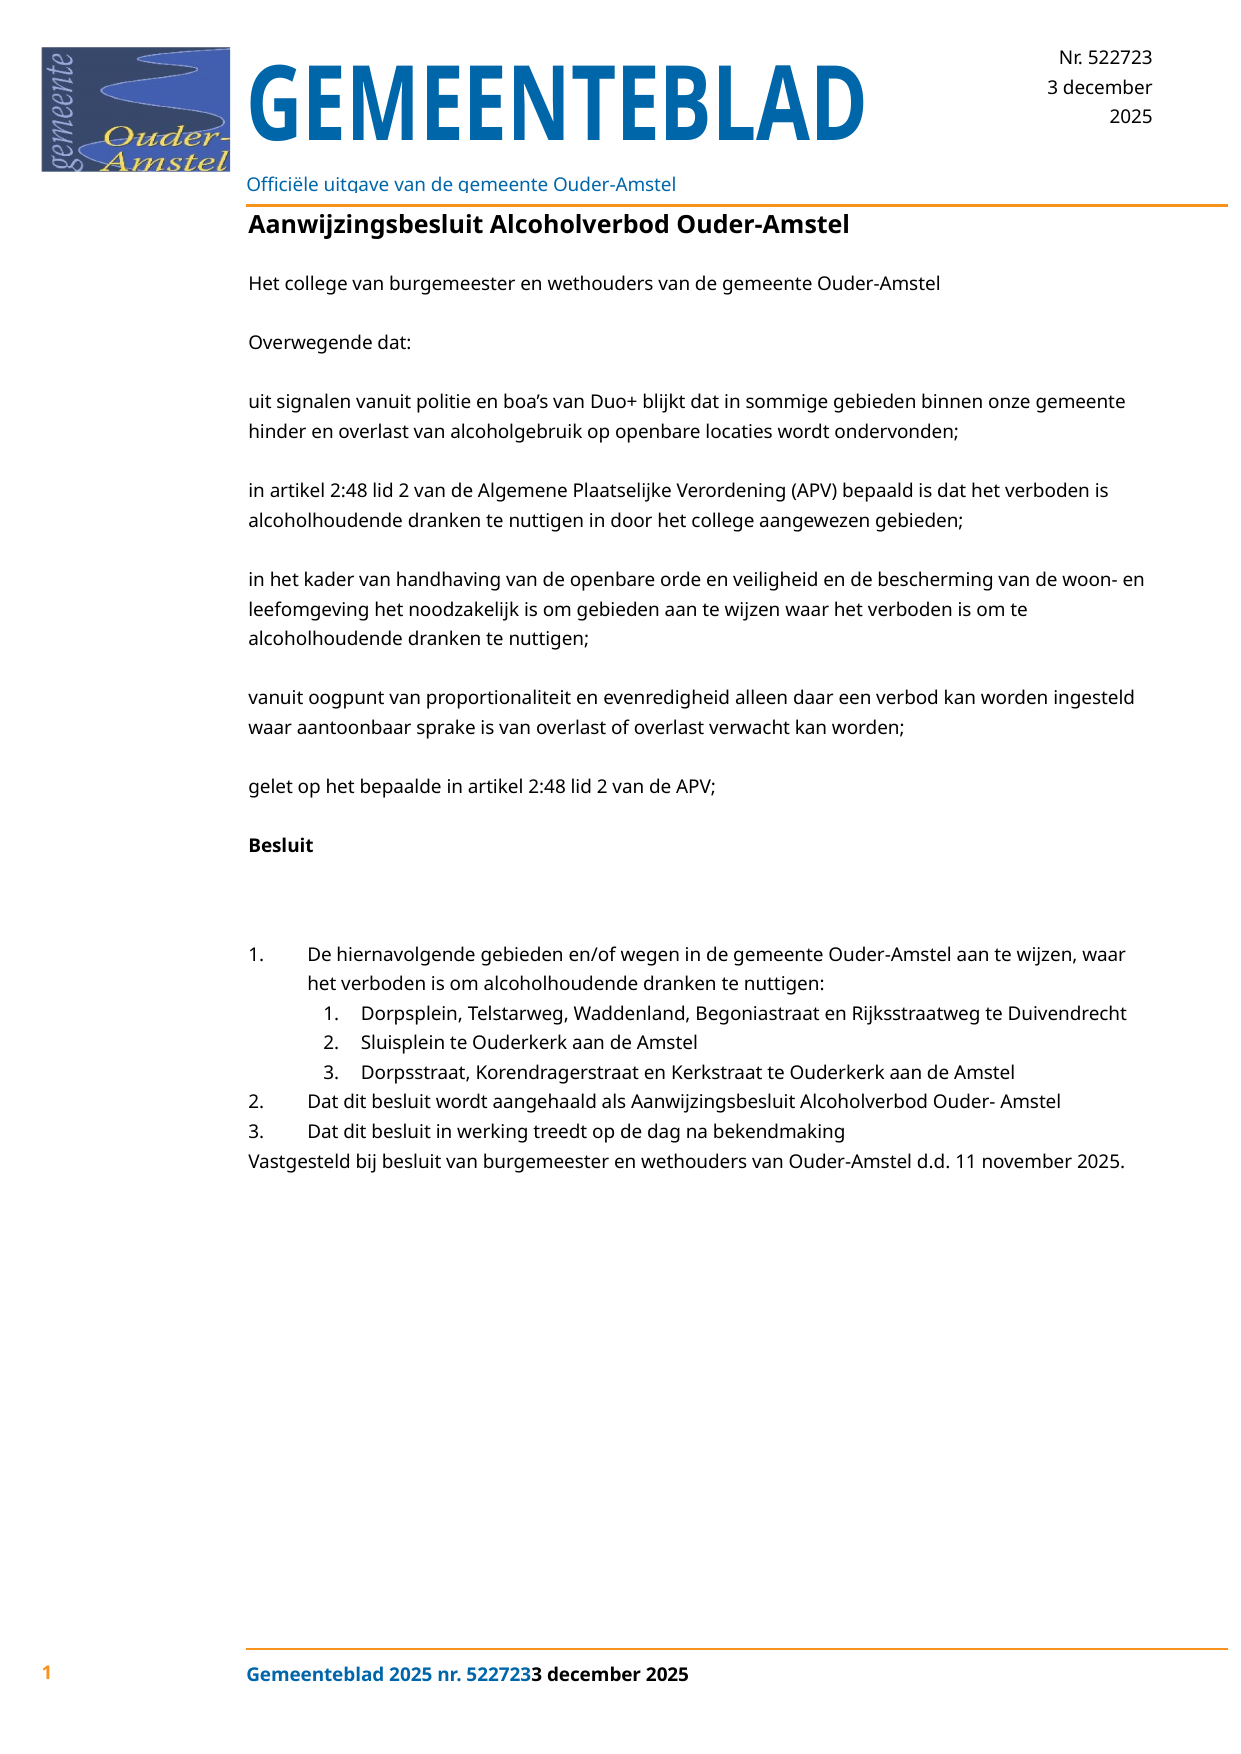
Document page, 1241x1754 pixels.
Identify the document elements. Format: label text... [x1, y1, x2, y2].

text in artikel 2:48 lid 2 van de Algemene Plaatselijke Verordening (APV) bepaald is dat het verboden is alcoholhoudende dranken te nuttigen in door het college aangewezen gebieden; [248, 477, 1152, 533]
list De hiernavolgende gebieden en/of wegen in de gemeente Ouder-Amstel aan te wijzen, waar het verboden is om alcoholhoudende dranken te nuttigen: [248, 941, 1152, 996]
text Het college van burgemeester en wethouders van de gemeente Ouder-Amstel [248, 270, 1152, 296]
list Dorpsstraat, Korendragerstraat en Kerkstraat te Ouderkerk aan de Amstel [323, 1059, 1152, 1085]
picture [41, 47, 231, 172]
text uit signalen vanuit politie en boa’s van Duo+ blijkt dat in sommige gebieden binnen onze gemeente hinder en overlast van alcoholgebruik op openbare locaties wordt ondervonden; [248, 389, 1152, 444]
list Dorpsplein, Telstarweg, Waddenland, Begoniastraat en Rijksstraatweg te Duivendrecht [323, 1000, 1152, 1026]
text Overwegende dat: [248, 329, 1152, 355]
text Aanwijzingsbesluit Alcoholverbod Ouder-Amstel [248, 207, 1152, 241]
list Dat dit besluit in werking treedt op de dag na bekendmaking [248, 1118, 1152, 1144]
list Dat dit besluit wordt aangehaald als Aanwijzingsbesluit Alcoholverbod Ouder- Amstel [248, 1089, 1152, 1114]
list Sluisplein te Ouderkerk aan de Amstel [323, 1029, 1152, 1055]
text in het kader van handhaving van de openbare orde en veiligheid en de bescherming van de woon- en leefomgeving het noodzakelijk is om gebieden aan te wijzen waar het verboden is om te alcoholhoudende dranken te nuttigen; [248, 566, 1152, 651]
text gelet op het bepaalde in artikel 2:48 lid 2 van de APV; [248, 773, 1152, 799]
text Besluit [248, 832, 1152, 858]
text vanuit oogpunt van proportionaliteit en evenredigheid alleen daar een verbod kan worden ingesteld waar aantoonbaar sprake is van overlast of overlast verwacht kan worden; [248, 684, 1152, 740]
text Vastgesteld bij besluit van burgemeester en wethouders van Ouder-Amstel d.d. 11 november 2025. [248, 1148, 1152, 1174]
